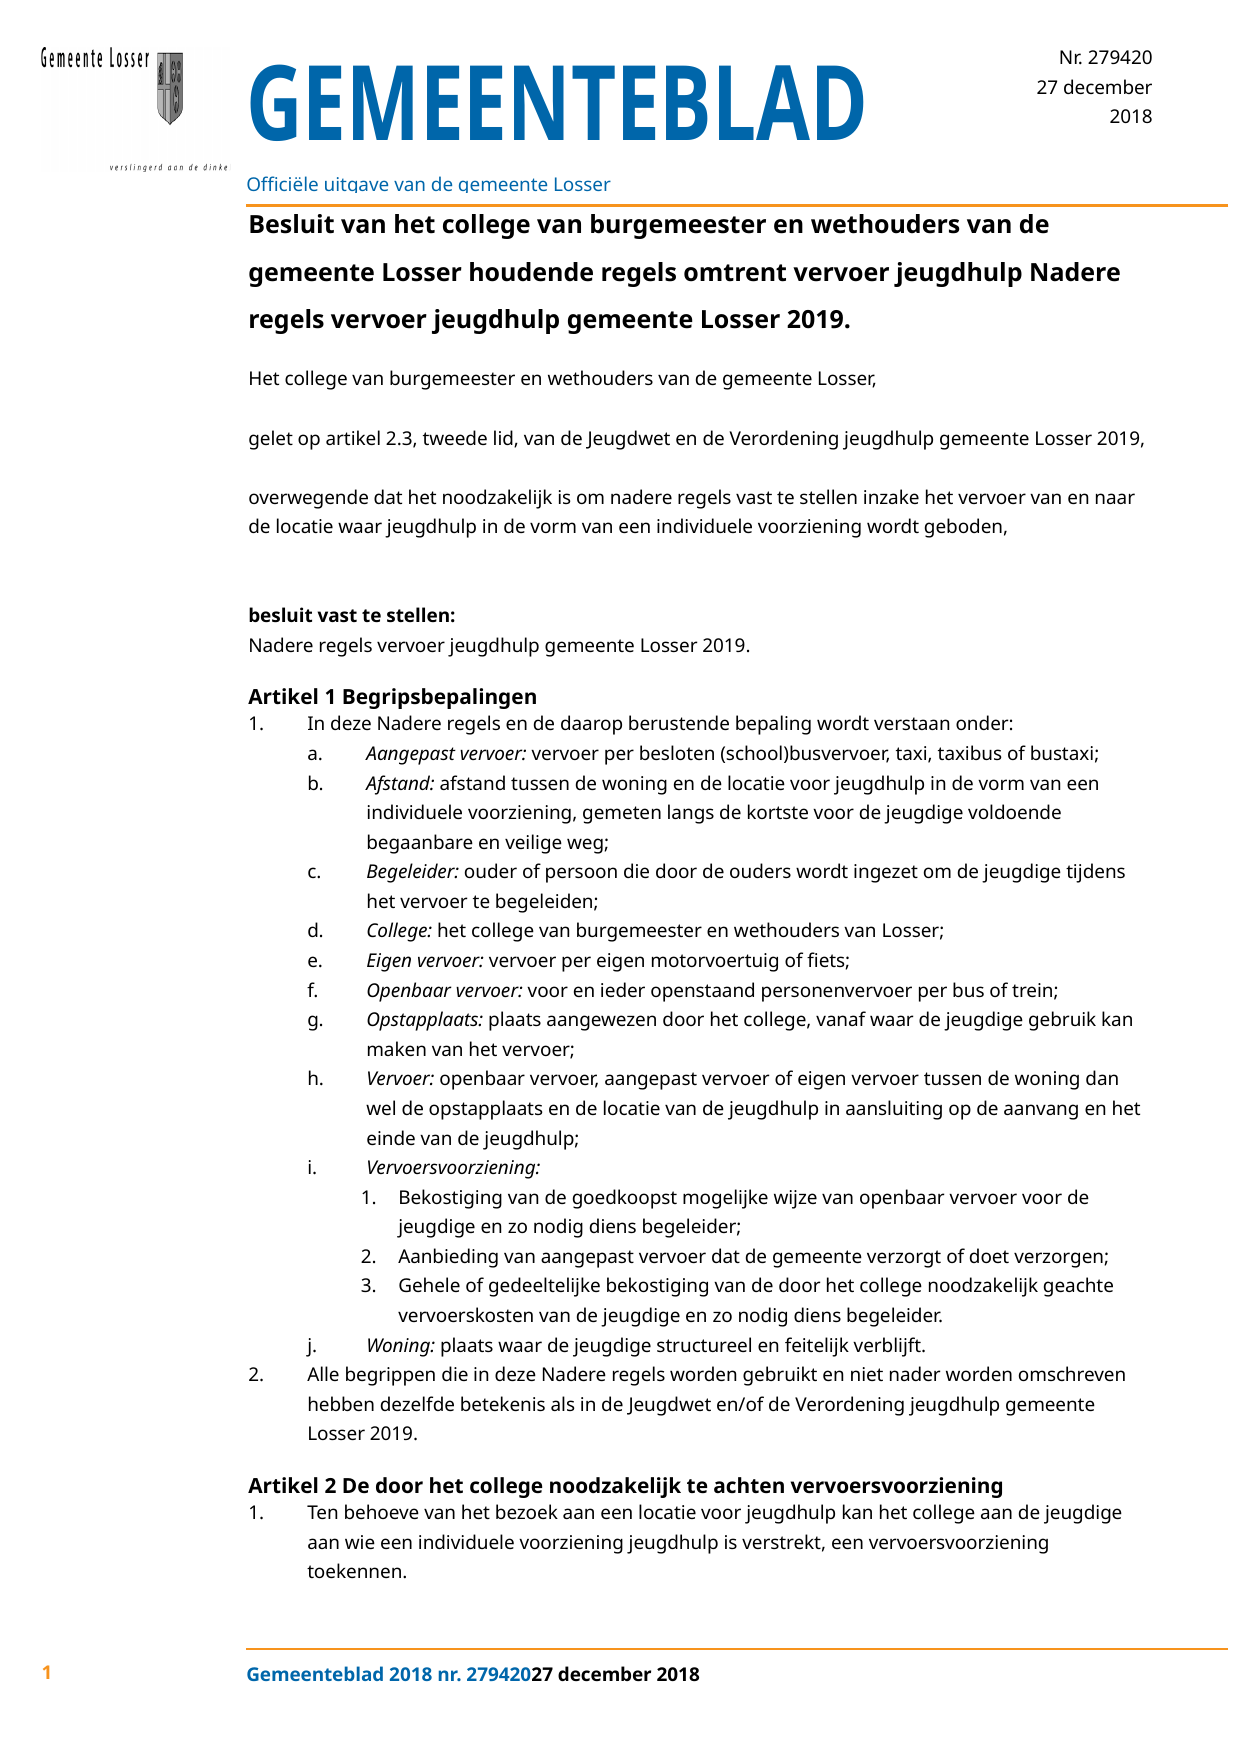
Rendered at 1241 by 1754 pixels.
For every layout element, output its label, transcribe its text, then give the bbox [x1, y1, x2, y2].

list Ten behoeve van het bezoek aan een locatie voor jeugdhulp kan het college aan de jeugdige aan wie een individuele voorziening jeugdhulp is verstrekt, een vervoersvoorziening toekennen. [248, 1499, 1152, 1584]
list Openbaar vervoer: voor en ieder openstaand personenvervoer per bus of trein; [307, 977, 1152, 1003]
text overwegende dat het noodzakelijk is om nadere regels vast te stellen inzake het vervoer van en naar de locatie waar jeugdhulp in de vorm van een individuele voorziening wordt geboden, [248, 484, 1152, 539]
list Eigen vervoer: vervoer per eigen motorvoertuig of fiets; [307, 947, 1152, 973]
text Het college van burgemeester en wethouders van de gemeente Losser, [248, 366, 1152, 391]
picture [41, 47, 231, 172]
list Alle begrippen die in deze Nadere regels worden gebruikt en niet nader worden omschreven hebben dezelfde betekenis als in de Jeugdwet en/of de Verordening jeugdhulp gemeente Losser 2019. [248, 1361, 1152, 1446]
list Begeleider: ouder of persoon die door de ouders wordt ingezet om de jeugdige tijdens het vervoer te begeleiden; [307, 858, 1152, 914]
list Opstapplaats: plaats aangewezen door het college, vanaf waar de jeugdige gebruik kan maken van het vervoer; [307, 1006, 1152, 1062]
list Vervoer: openbaar vervoer, aangepast vervoer of eigen vervoer tussen de woning dan wel de opstapplaats en de locatie van de jeugdhulp in aansluiting op de aanvang en het einde van de jeugdhulp; [307, 1066, 1152, 1151]
list College: het college van burgemeester en wethouders van Losser; [307, 918, 1152, 943]
text Artikel 1 Begripsbepalingen [248, 682, 1152, 711]
text gelet op artikel 2.3, tweede lid, van de Jeugdwet en de Verordening jeugdhulp gemeente Losser 2019, [248, 425, 1152, 450]
text Besluit van het college van burgemeester en wethouders van de gemeente Losser houdende regels omtrent vervoer jeugdhulp Nadere regels vervoer jeugdhulp gemeente Losser 2019. [248, 207, 1152, 336]
list Gehele of gedeeltelijke bekostiging van de door het college noodzakelijk geachte vervoerskosten van de jeugdige en zo nodig diens begeleider. [361, 1273, 1152, 1328]
text Nadere regels vervoer jeugdhulp gemeente Losser 2019. [248, 632, 1152, 657]
list Afstand: afstand tussen de woning en de locatie voor jeugdhulp in de vorm van een individuele voorziening, gemeten langs de kortste voor de jeugdige voldoende begaanbare en veilige weg; [307, 770, 1152, 855]
list Aangepast vervoer: vervoer per besloten (school)busvervoer, taxi, taxibus of bustaxi; [307, 740, 1152, 766]
list Bekostiging van de goedkoopst mogelijke wijze van openbaar vervoer voor de jeugdige en zo nodig diens begeleider; [361, 1184, 1152, 1239]
list Woning: plaats waar de jeugdige structureel en feitelijk verblijft. [307, 1332, 1152, 1358]
list Aanbieding van aangepast vervoer dat de gemeente verzorgt of doet verzorgen; [361, 1243, 1152, 1269]
list Vervoersvoorziening: [307, 1154, 1152, 1180]
text besluit vast te stellen: [248, 602, 1152, 628]
text Artikel 2 De door het college noodzakelijk te achten vervoersvoorziening [248, 1471, 1152, 1499]
list In deze Nadere regels en de daarop berustende bepaling wordt verstaan onder: [248, 711, 1152, 736]
